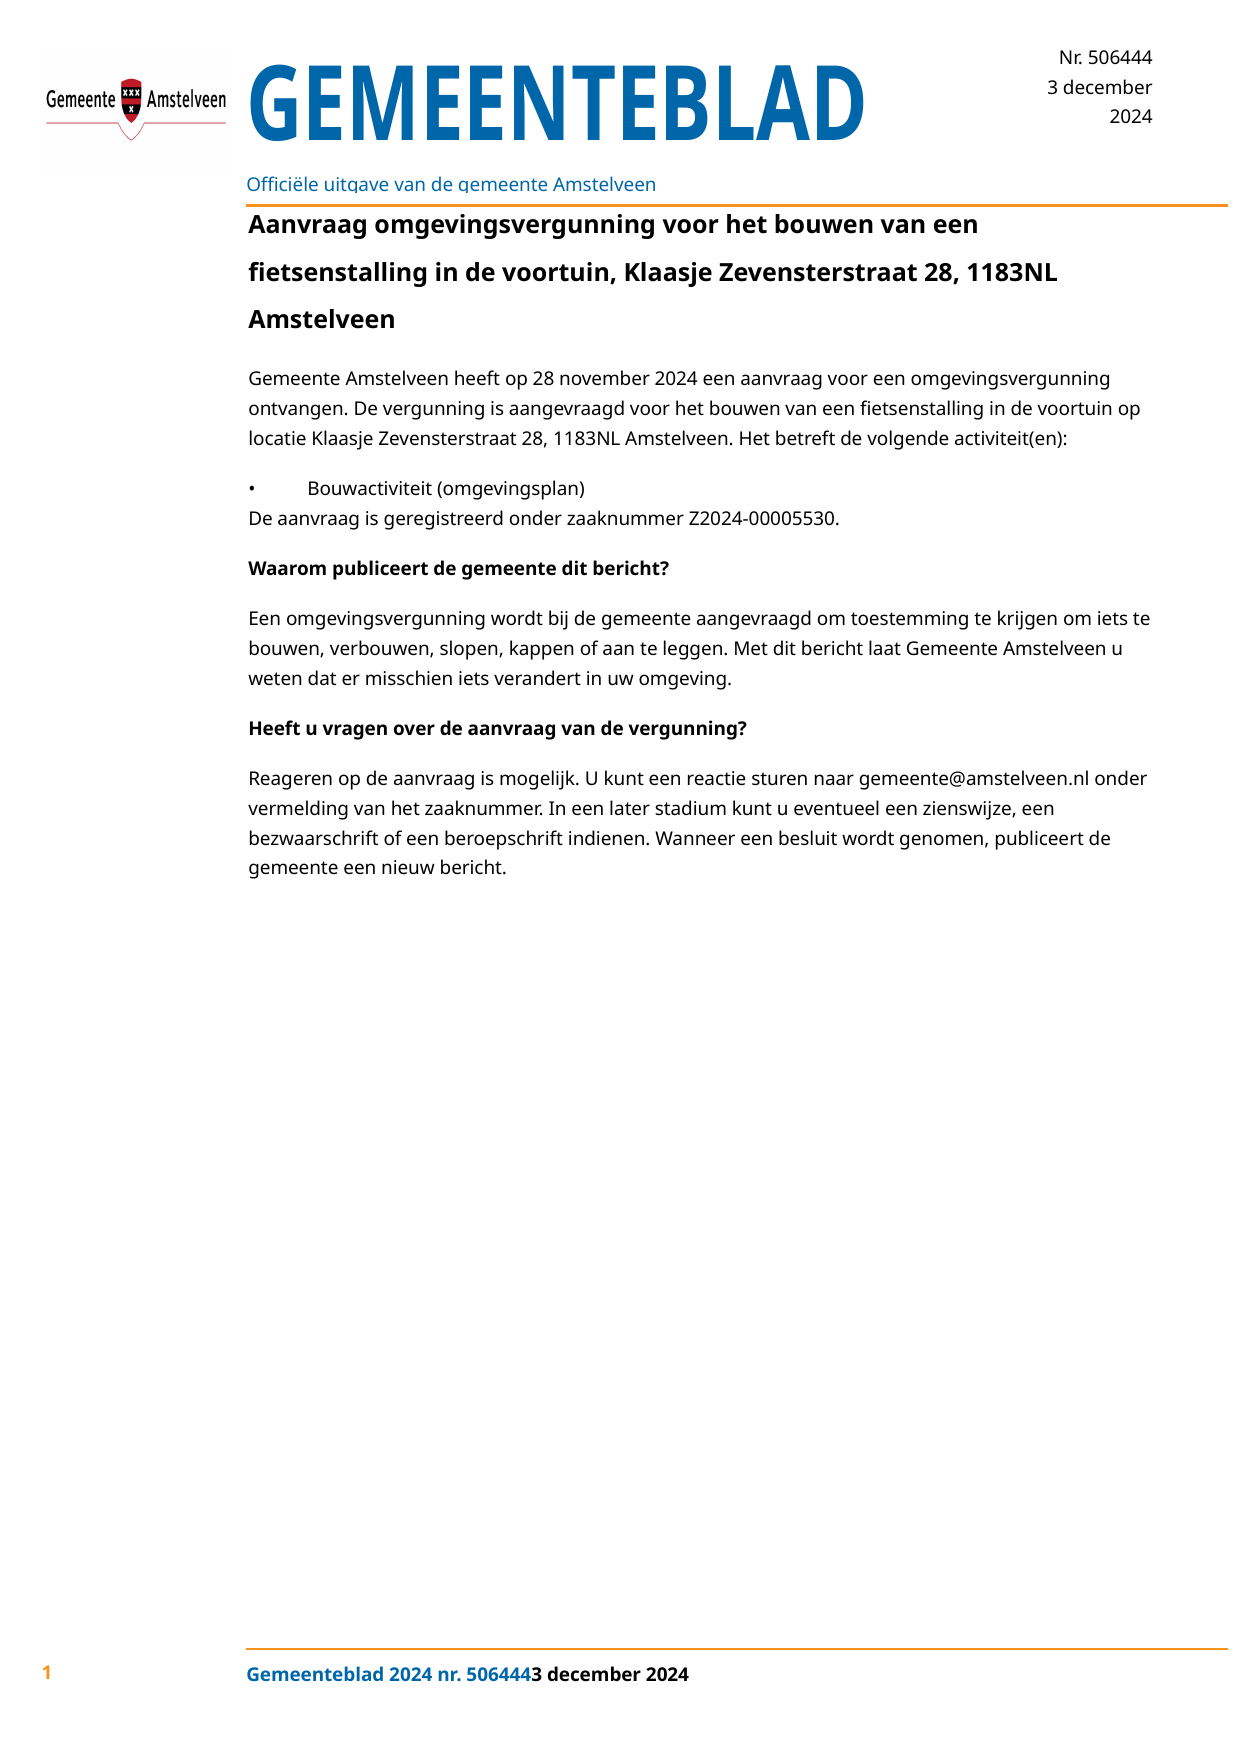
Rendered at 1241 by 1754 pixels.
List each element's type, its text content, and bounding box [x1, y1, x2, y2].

text Heeft u vragen over de aanvraag van de vergunning? [248, 715, 1152, 741]
text Een omgevingsvergunning wordt bij de gemeente aangevraagd om toestemming te krijgen om iets te bouwen, verbouwen, slopen, kappen of aan te leggen. Met dit bericht laat Gemeente Amstelveen u weten dat er misschien iets verandert in uw omgeving. [248, 606, 1152, 690]
text Reageren op de aanvraag is mogelijk. U kunt een reactie sturen naar gemeente@amstelveen.nl onder vermelding van het zaaknummer. In een later stadium kunt u eventueel een zienswijze, een bezwaarschrift of een beroepschrift indienen. Wanneer een besluit wordt genomen, publiceert de gemeente een nieuw bericht. [248, 766, 1152, 880]
text Gemeente Amstelveen heeft op 28 november 2024 een aanvraag voor een omgevingsvergunning ontvangen. De vergunning is aangevraagd voor het bouwen van een fietsenstalling in de voortuin op locatie Klaasje Zevensterstraat 28, 1183NL Amstelveen. Het betreft de volgende activiteit(en): [248, 366, 1152, 450]
text Waarom publiceert de gemeente dit bericht? [248, 555, 1152, 581]
picture [41, 47, 231, 172]
text De aanvraag is geregistreerd onder zaaknummer Z2024-00005530. [248, 505, 1152, 530]
text Aanvraag omgevingsvergunning voor het bouwen van een fietsenstalling in de voortuin, Klaasje Zevensterstraat 28, 1183NL Amstelveen [248, 207, 1152, 336]
list Bouwactiviteit (omgevingsplan) [248, 475, 1152, 501]
